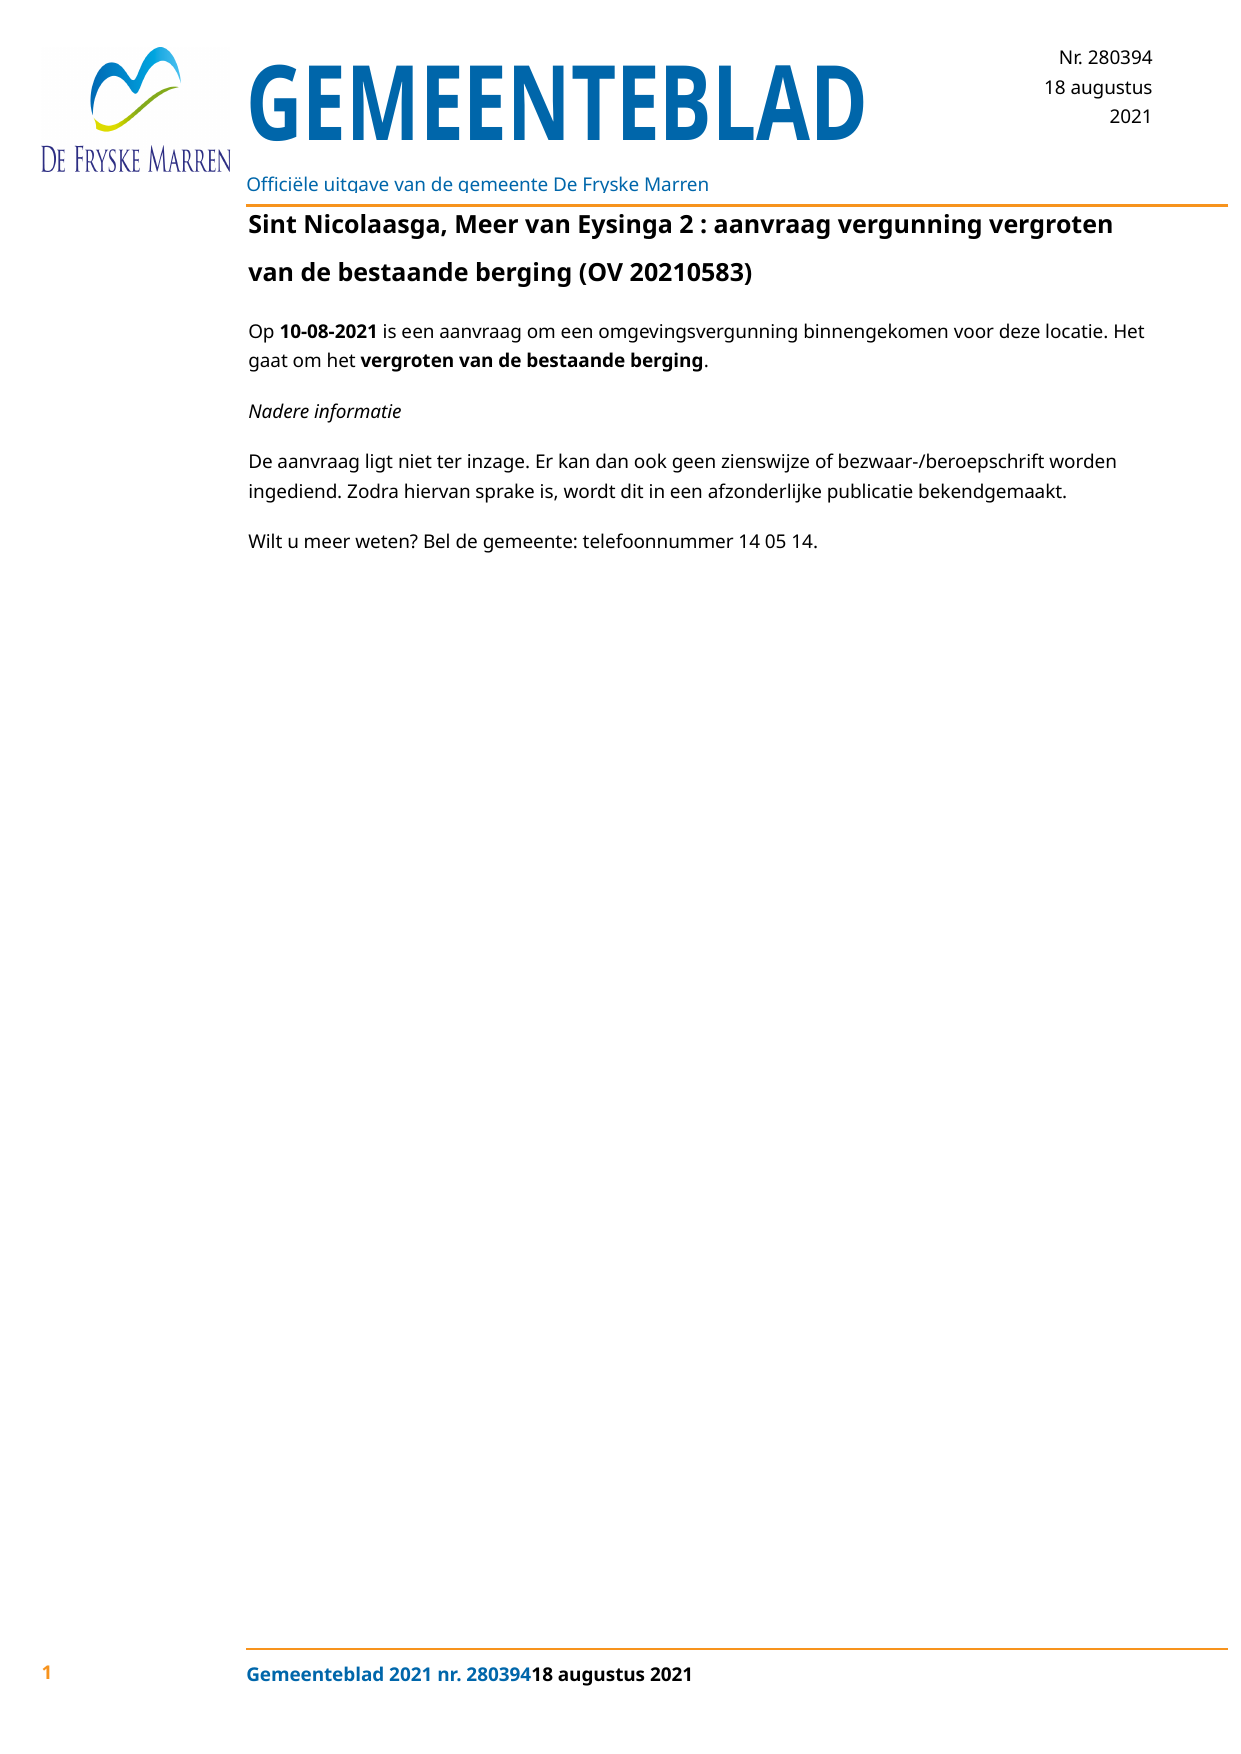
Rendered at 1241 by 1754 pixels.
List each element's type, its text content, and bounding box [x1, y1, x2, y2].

text Sint Nicolaasga, Meer van Eysinga 2 : aanvraag vergunning vergroten van de bestaande berging (OV 20210583) [248, 207, 1152, 288]
picture [41, 47, 231, 172]
text Op 10-08-2021 is een aanvraag om een omgevingsvergunning binnengekomen voor deze locatie. Het gaat om het vergroten van de bestaande berging. [248, 318, 1152, 373]
text Wilt u meer weten? Bel de gemeente: telefoonnummer 14 05 14. [248, 528, 1152, 554]
text Nadere informatie [248, 398, 1152, 424]
text De aanvraag ligt niet ter inzage. Er kan dan ook geen zienswijze of bezwaar-/beroepschrift worden ingediend. Zodra hiervan sprake is, wordt dit in een afzonderlijke publicatie bekendgemaakt. [248, 448, 1152, 504]
